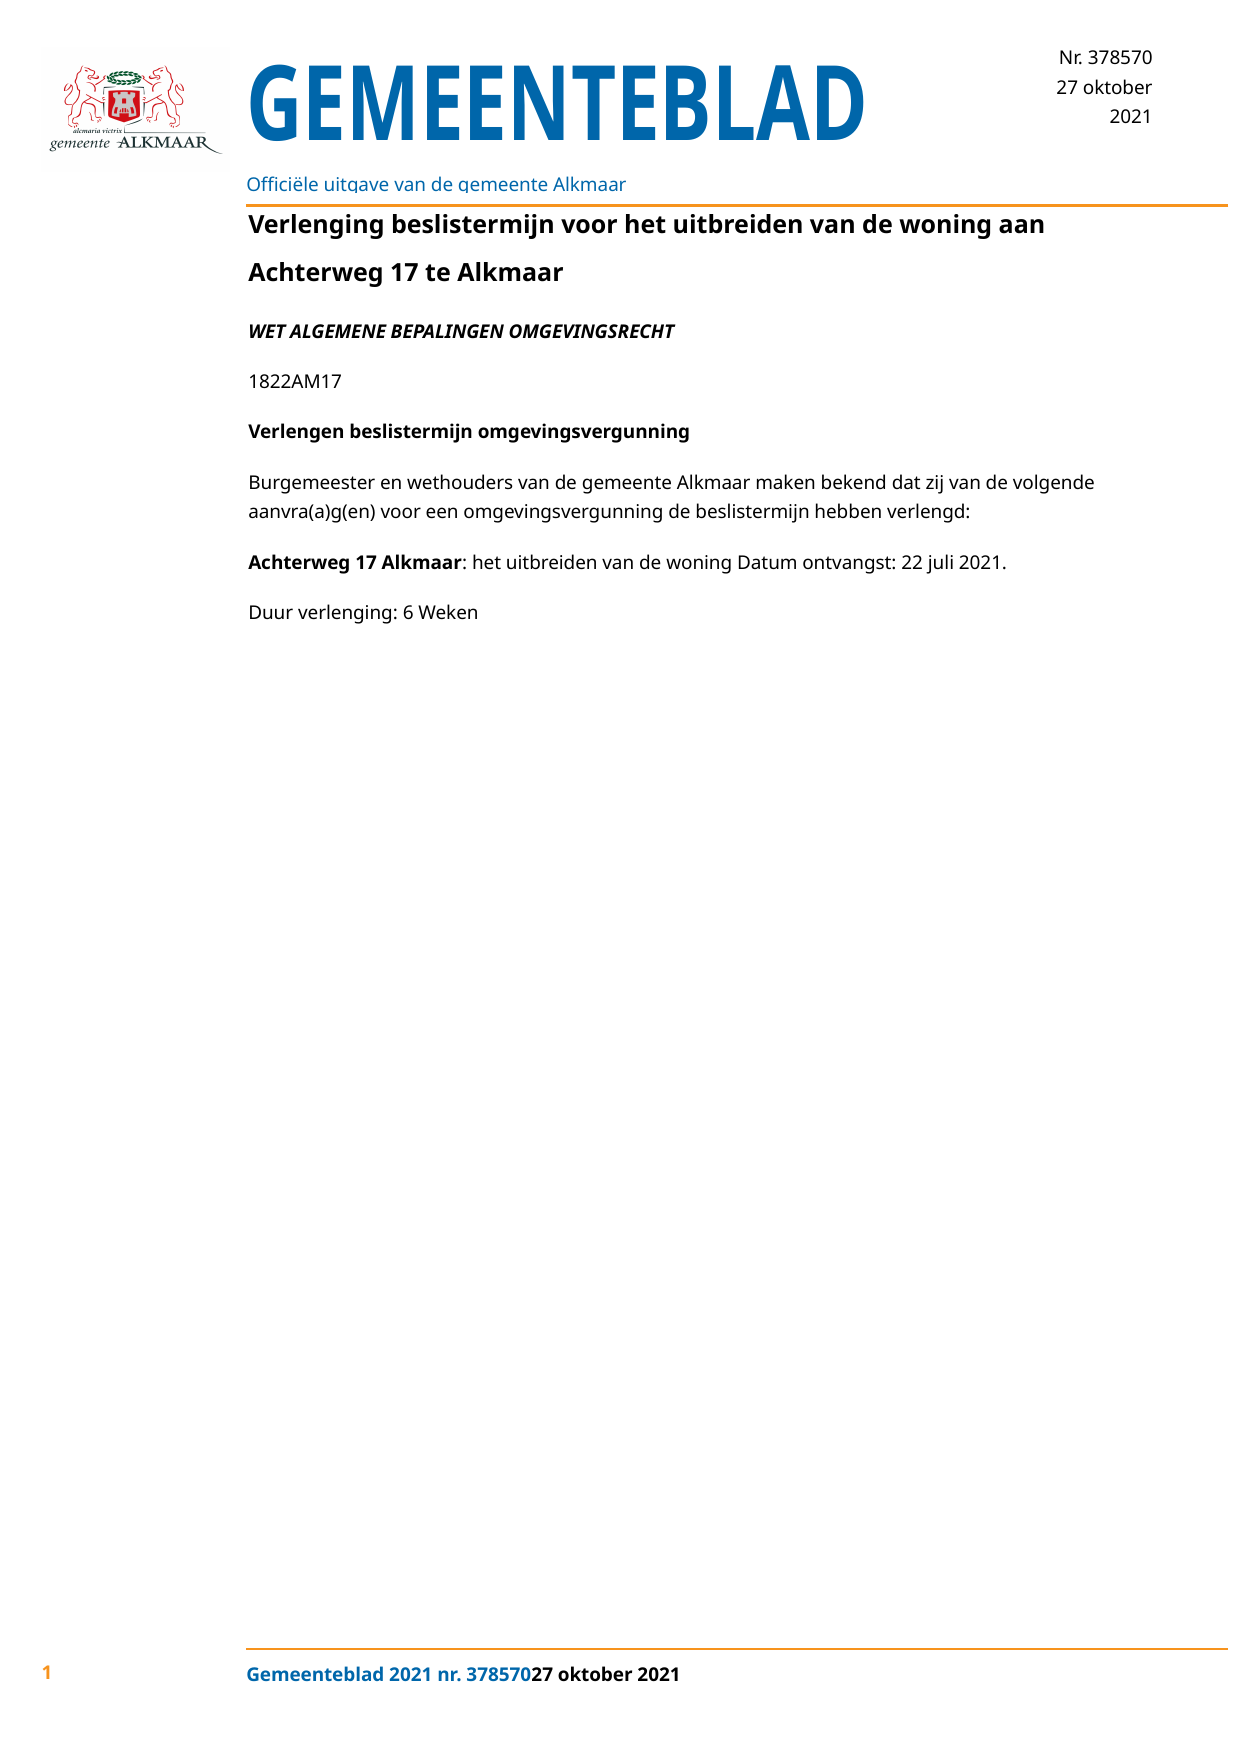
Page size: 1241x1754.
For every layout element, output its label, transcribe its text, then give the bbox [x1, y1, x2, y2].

text Duur verlenging: 6 Weken [248, 599, 1152, 625]
text 1822AM17 [248, 368, 1152, 394]
picture [41, 47, 231, 172]
text WET ALGEMENE BEPALINGEN OMGEVINGSRECHT [248, 318, 1152, 344]
text Burgemeester en wethouders van de gemeente Alkmaar maken bekend dat zij van de volgende aanvra(a)g(en) voor een omgevingsvergunning de beslistermijn hebben verlengd: [248, 469, 1152, 524]
text Verlenging beslistermijn voor het uitbreiden van de woning aan Achterweg 17 te Alkmaar [248, 207, 1152, 288]
text Verlengen beslistermijn omgevingsvergunning [248, 419, 1152, 444]
text Achterweg 17 Alkmaar: het uitbreiden van de woning Datum ontvangst: 22 juli 2021. [248, 549, 1152, 575]
